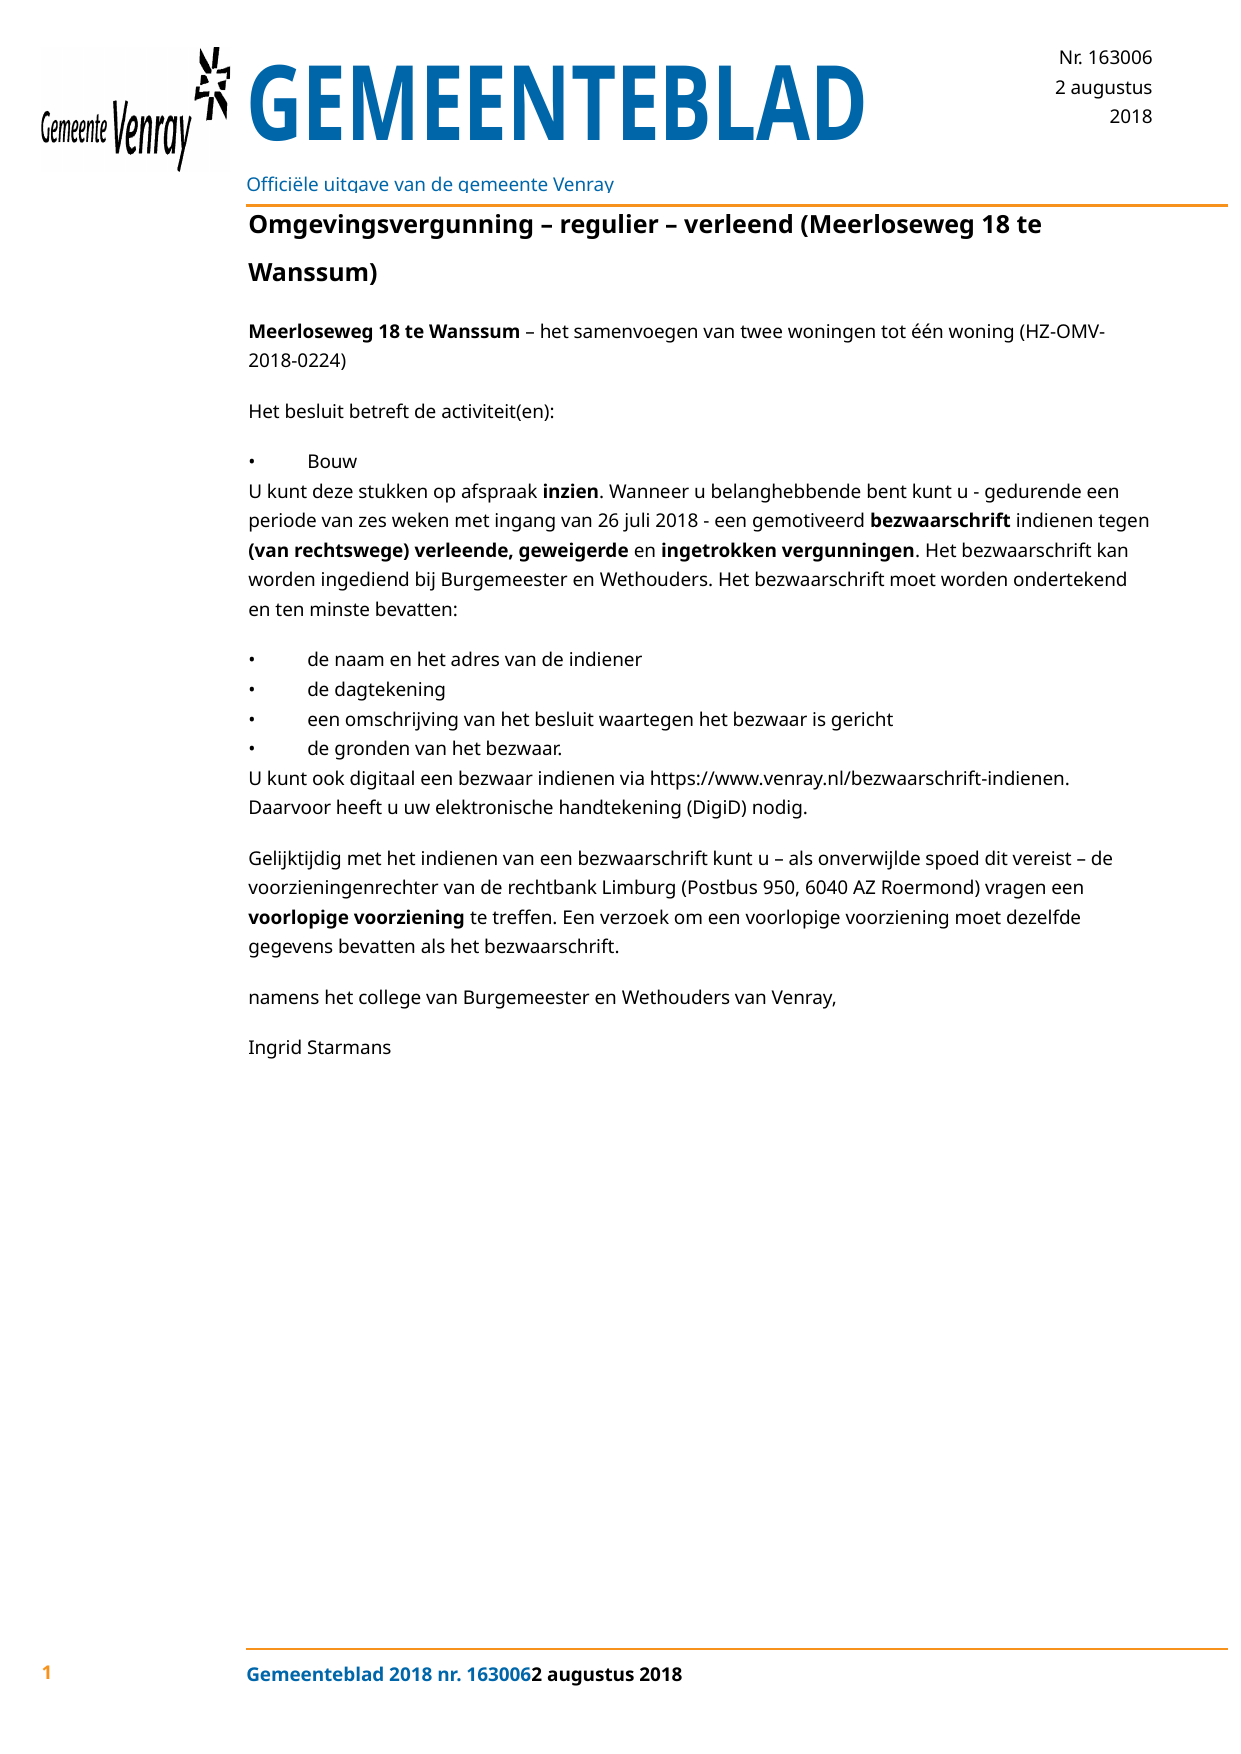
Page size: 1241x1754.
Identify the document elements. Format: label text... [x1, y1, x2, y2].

text Het besluit betreft de activiteit(en): [248, 398, 1152, 424]
list de gronden van het bezwaar. [248, 735, 1152, 761]
list Bouw [248, 448, 1152, 474]
list een omschrijving van het besluit waartegen het bezwaar is gericht [248, 706, 1152, 732]
text U kunt ook digitaal een bezwaar indienen via https://www.venray.nl/bezwaarschrift-indienen. Daarvoor heeft u uw elektronische handtekening (DigiD) nodig. [248, 765, 1152, 820]
list de naam en het adres van de indiener [248, 647, 1152, 672]
text Omgevingsvergunning – regulier – verleend (Meerloseweg 18 te Wanssum) [248, 207, 1152, 288]
text U kunt deze stukken op afspraak inzien. Wanneer u belanghebbende bent kunt u - gedurende een periode van zes weken met ingang van 26 juli 2018 - een gemotiveerd bezwaarschrift indienen tegen (van rechtswege) verleende, geweigerde en ingetrokken vergunningen. Het bezwaarschrift kan worden ingediend bij Burgemeester en Wethouders. Het bezwaarschrift moet worden ondertekend en ten minste bevatten: [248, 478, 1152, 622]
text Meerloseweg 18 te Wanssum – het samenvoegen van twee woningen tot één woning (HZ-OMV-2018-0224) [248, 318, 1152, 373]
text Ingrid Starmans [248, 1034, 1152, 1060]
picture [41, 47, 231, 172]
list de dagtekening [248, 676, 1152, 702]
text namens het college van Burgemeester en Wethouders van Venray, [248, 984, 1152, 1010]
text Gelijktijdig met het indienen van een bezwaarschrift kunt u – als onverwijlde spoed dit vereist – de voorzieningenrechter van de rechtbank Limburg (Postbus 950, 6040 AZ Roermond) vragen een voorlopige voorziening te treffen. Een verzoek om een voorlopige voorziening moet dezelfde gegevens bevatten als het bezwaarschrift. [248, 845, 1152, 959]
